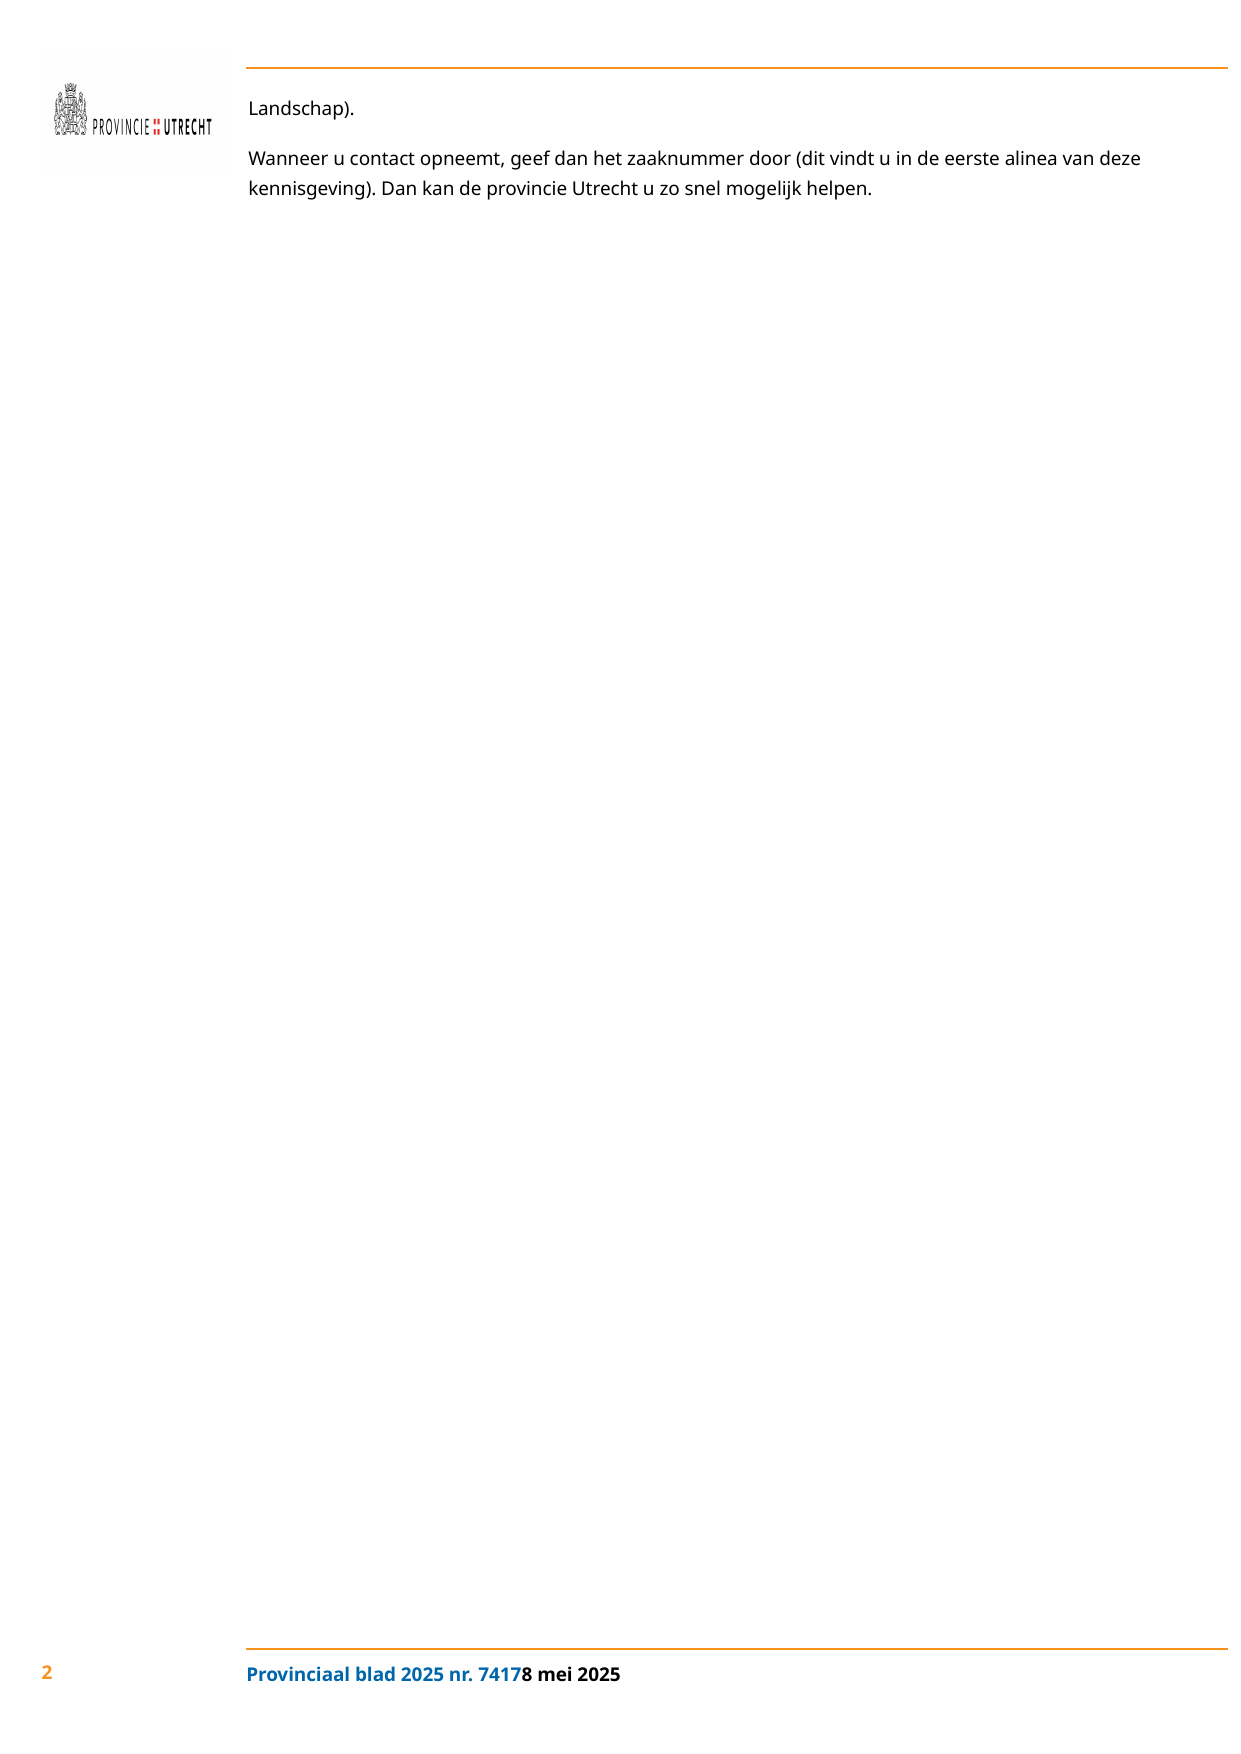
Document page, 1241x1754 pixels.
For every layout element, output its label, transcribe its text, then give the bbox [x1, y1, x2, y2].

picture [41, 47, 231, 172]
text Landschap). [248, 95, 1152, 121]
text Wanneer u contact opneemt, geef dan het zaaknummer door (dit vindt u in de eerste alinea van deze kennisgeving). Dan kan de provincie Utrecht u zo snel mogelijk helpen. [248, 145, 1152, 201]
